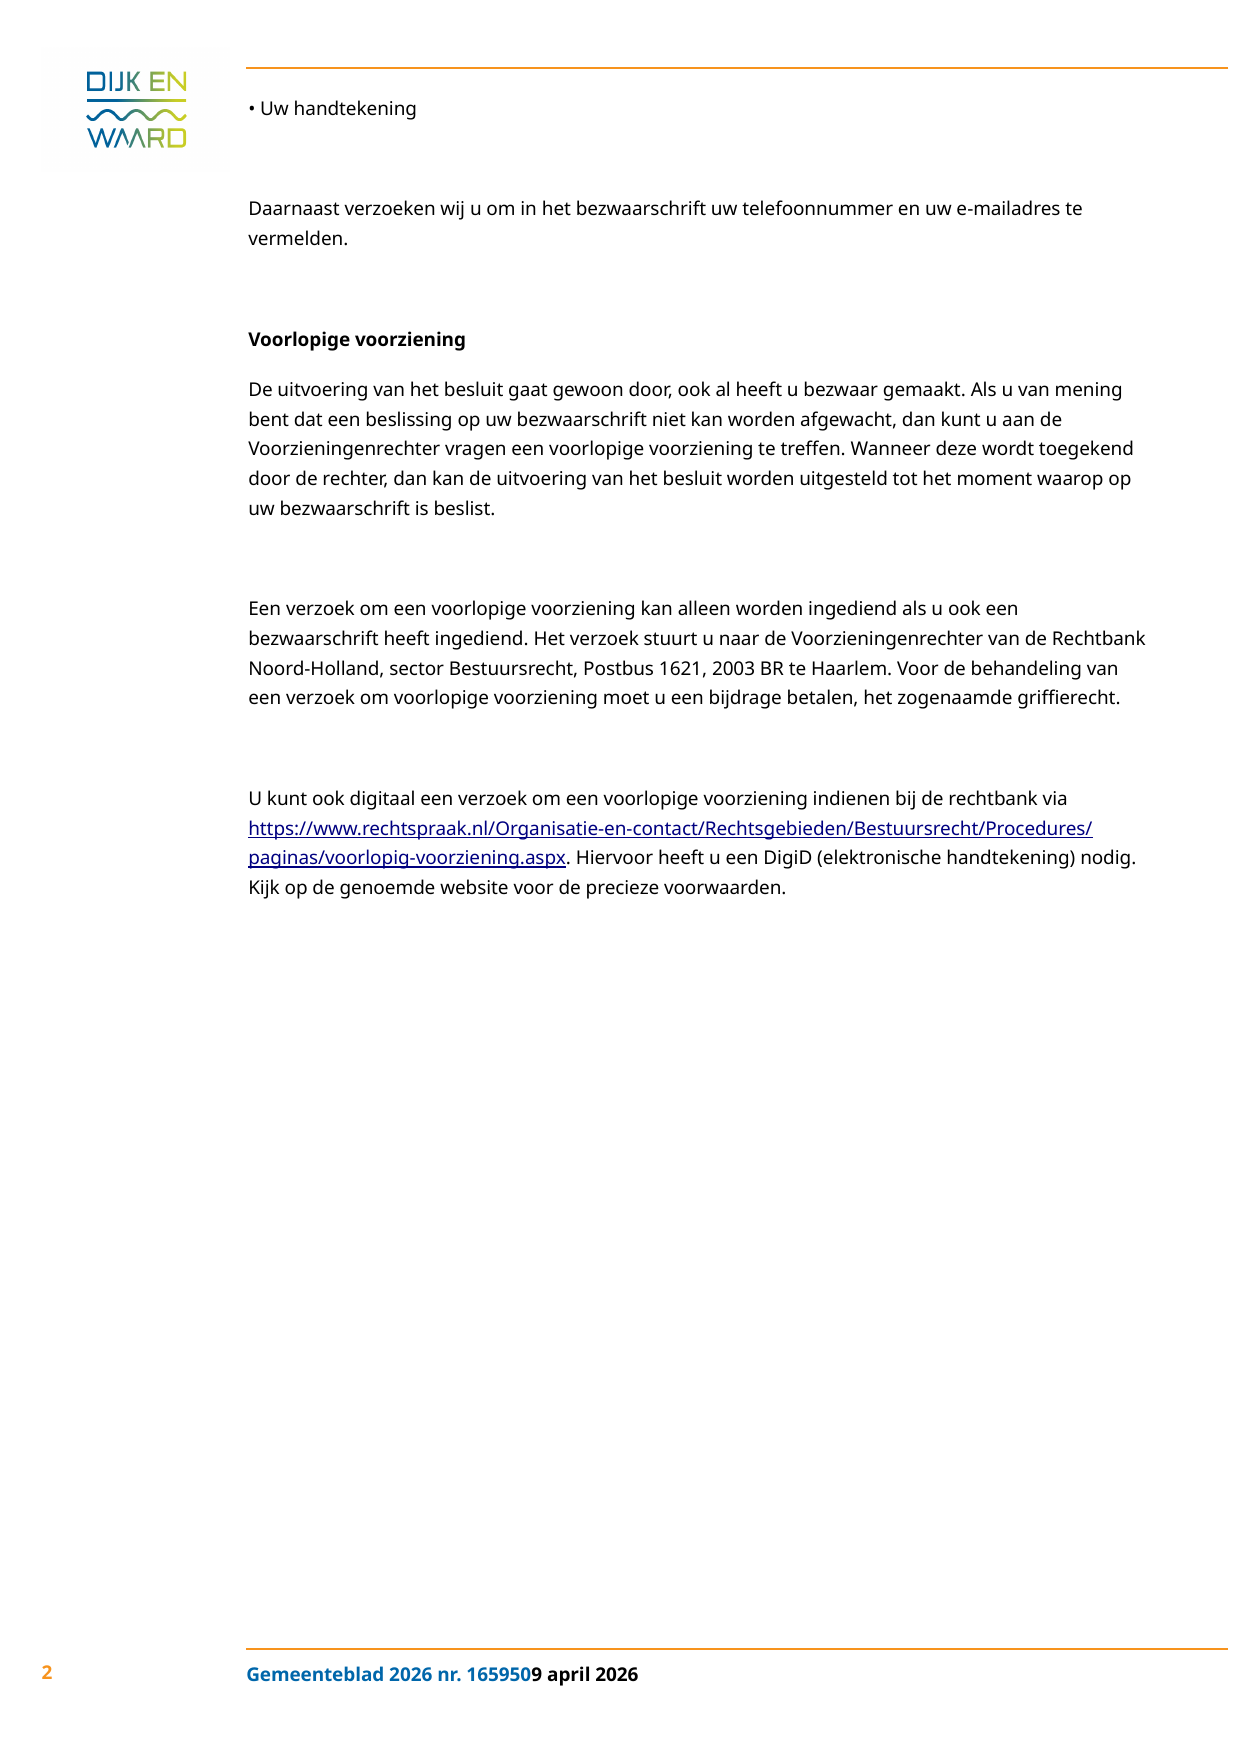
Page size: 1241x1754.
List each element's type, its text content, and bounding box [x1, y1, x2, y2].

text Daarnaast verzoeken wij u om in het bezwaarschrift uw telefoonnummer en uw e-mailadres te vermelden. [248, 196, 1152, 251]
text Voorlopige voorziening [248, 326, 1152, 352]
text De uitvoering van het besluit gaat gewoon door, ook al heeft u bezwaar gemaakt. Als u van mening bent dat een beslissing op uw bezwaarschrift niet kan worden afgewacht, dan kunt u aan de Voorzieningenrechter vragen een voorlopige voorziening te treffen. Wanneer deze wordt toegekend door de rechter, dan kan de uitvoering van het besluit worden uitgesteld tot het moment waarop op uw bezwaarschrift is beslist. [248, 376, 1152, 521]
text Een verzoek om een voorlopige voorziening kan alleen worden ingediend als u ook een bezwaarschrift heeft ingediend. Het verzoek stuurt u naar de Voorzieningenrechter van de Rechtbank Noord-Holland, sector Bestuursrecht, Postbus 1621, 2003 BR te Haarlem. Voor de behandeling van een verzoek om voorlopige voorziening moet u een bijdrage betalen, het zogenaamde griffierecht. [248, 596, 1152, 710]
picture [41, 47, 231, 172]
text • Uw handtekening [248, 95, 1152, 121]
text U kunt ook digitaal een verzoek om een voorlopige voorziening indienen bij de rechtbank via https://www.rechtspraak.nl/Organisatie-en-contact/Rechtsgebieden/Bestuursrecht/Procedures/paginas/voorlopig-voorziening.aspx. Hiervoor heeft u een DigiD (elektronische handtekening) nodig. Kijk op de genoemde website voor de precieze voorwaarden. [248, 785, 1152, 900]
